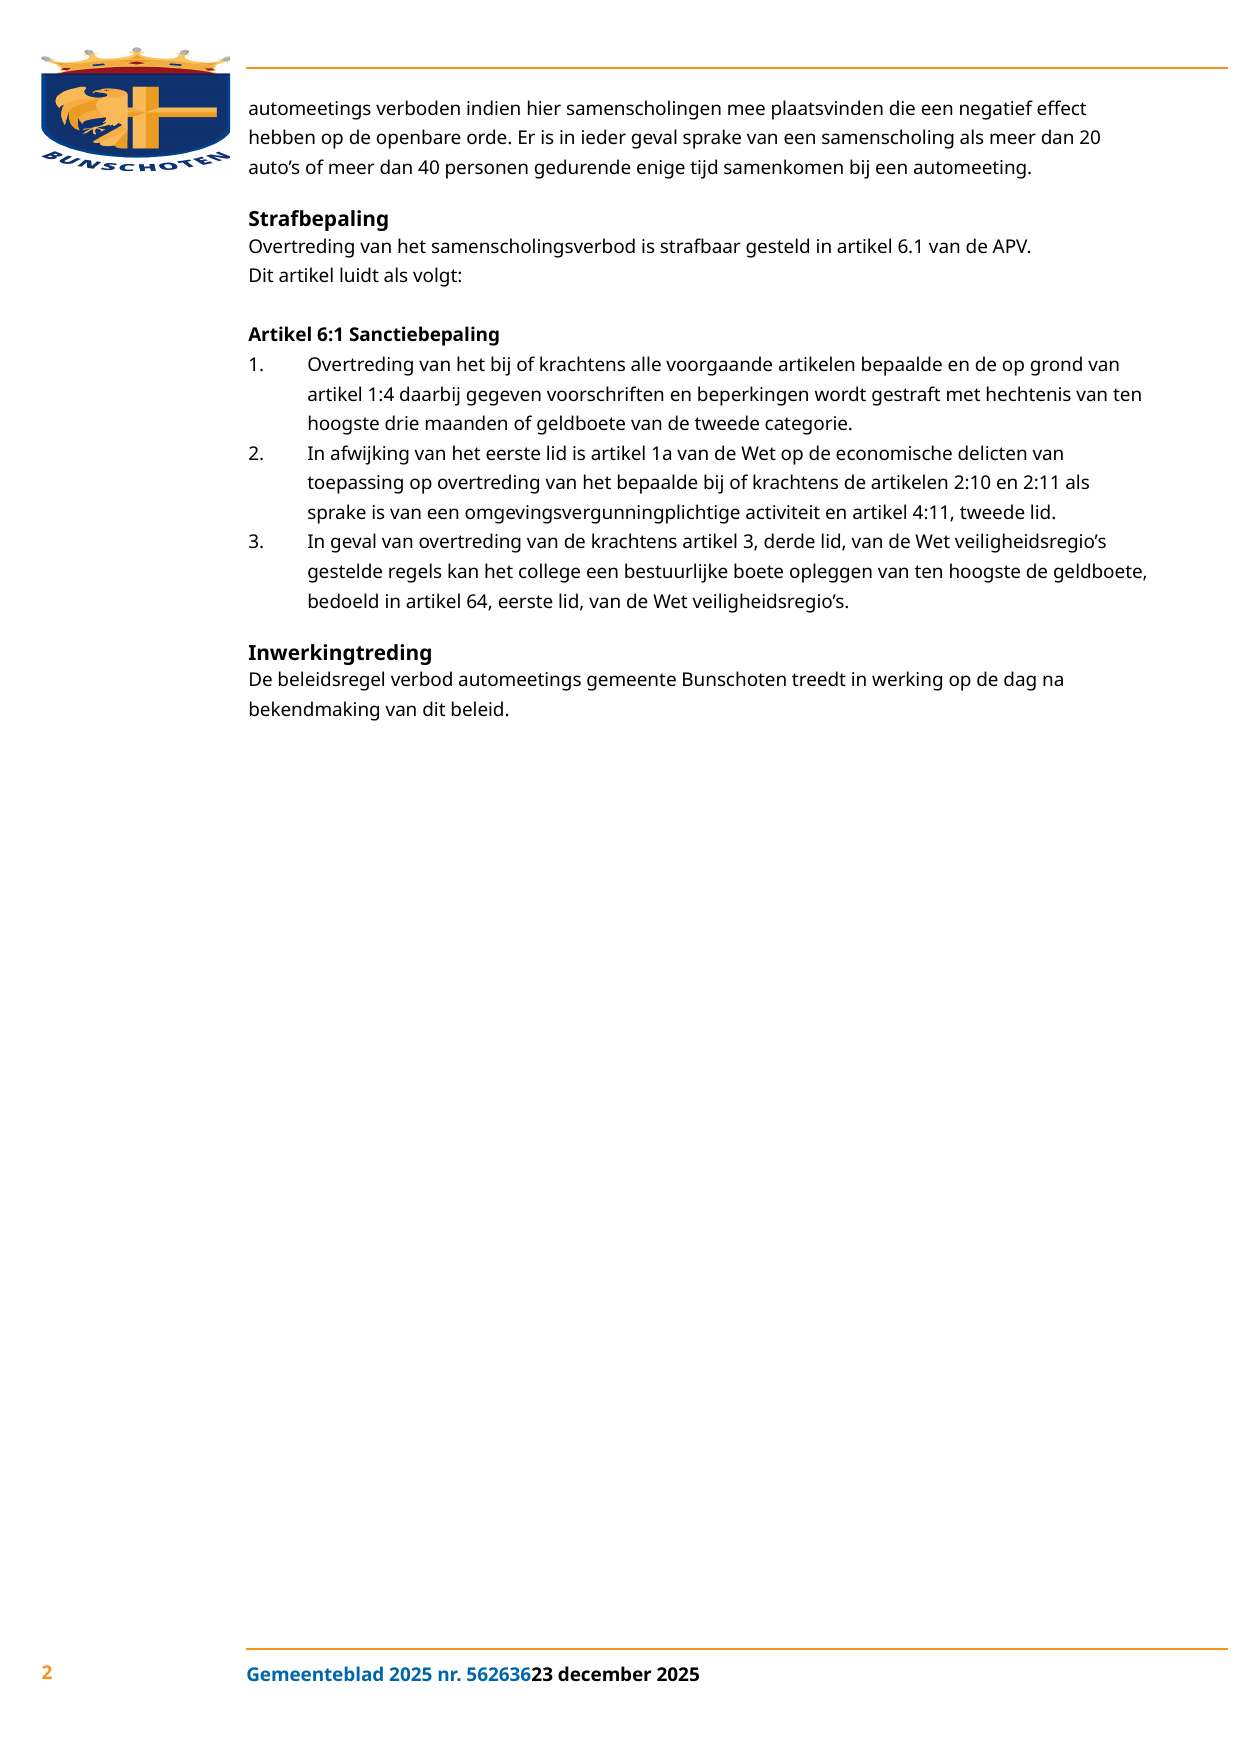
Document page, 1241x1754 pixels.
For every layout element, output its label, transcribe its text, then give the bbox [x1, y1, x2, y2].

text Strafbepaling [248, 204, 1152, 233]
text Dit artikel luidt als volgt: [248, 262, 1152, 288]
list In afwijking van het eerste lid is artikel 1a van de Wet op de economische delicten van toepassing op overtreding van het bepaalde bij of krachtens de artikelen 2:10 en 2:11 als sprake is van een omgevingsvergunningplichtige activiteit en artikel 4:11, tweede lid. [248, 440, 1152, 525]
list Overtreding van het bij of krachtens alle voorgaande artikelen bepaalde en de op grond van artikel 1:4 daarbij gegeven voorschriften en beperkingen wordt gestraft met hechtenis van ten hoogste drie maanden of geldboete van de tweede categorie. [248, 351, 1152, 436]
text automeetings verboden indien hier samenscholingen mee plaatsvinden die een negatief effect hebben op de openbare orde. Er is in ieder geval sprake van een samenscholing als meer dan 20 auto’s of meer dan 40 personen gedurende enige tijd samenkomen bij een automeeting. [248, 95, 1152, 180]
text Overtreding van het samenscholingsverbod is strafbaar gesteld in artikel 6.1 van de APV. [248, 233, 1152, 258]
list In geval van overtreding van de krachtens artikel 3, derde lid, van de Wet veiligheidsregio’s gestelde regels kan het college een bestuurlijke boete opleggen van ten hoogste de geldboete, bedoeld in artikel 64, eerste lid, van de Wet veiligheidsregio’s. [248, 529, 1152, 613]
text Inwerkingtreding [248, 638, 1152, 667]
picture [41, 47, 231, 172]
text Artikel 6:1 Sanctiebepaling [248, 322, 1152, 347]
text De beleidsregel verbod automeetings gemeente Bunschoten treedt in werking op de dag na bekendmaking van dit beleid. [248, 667, 1152, 722]
